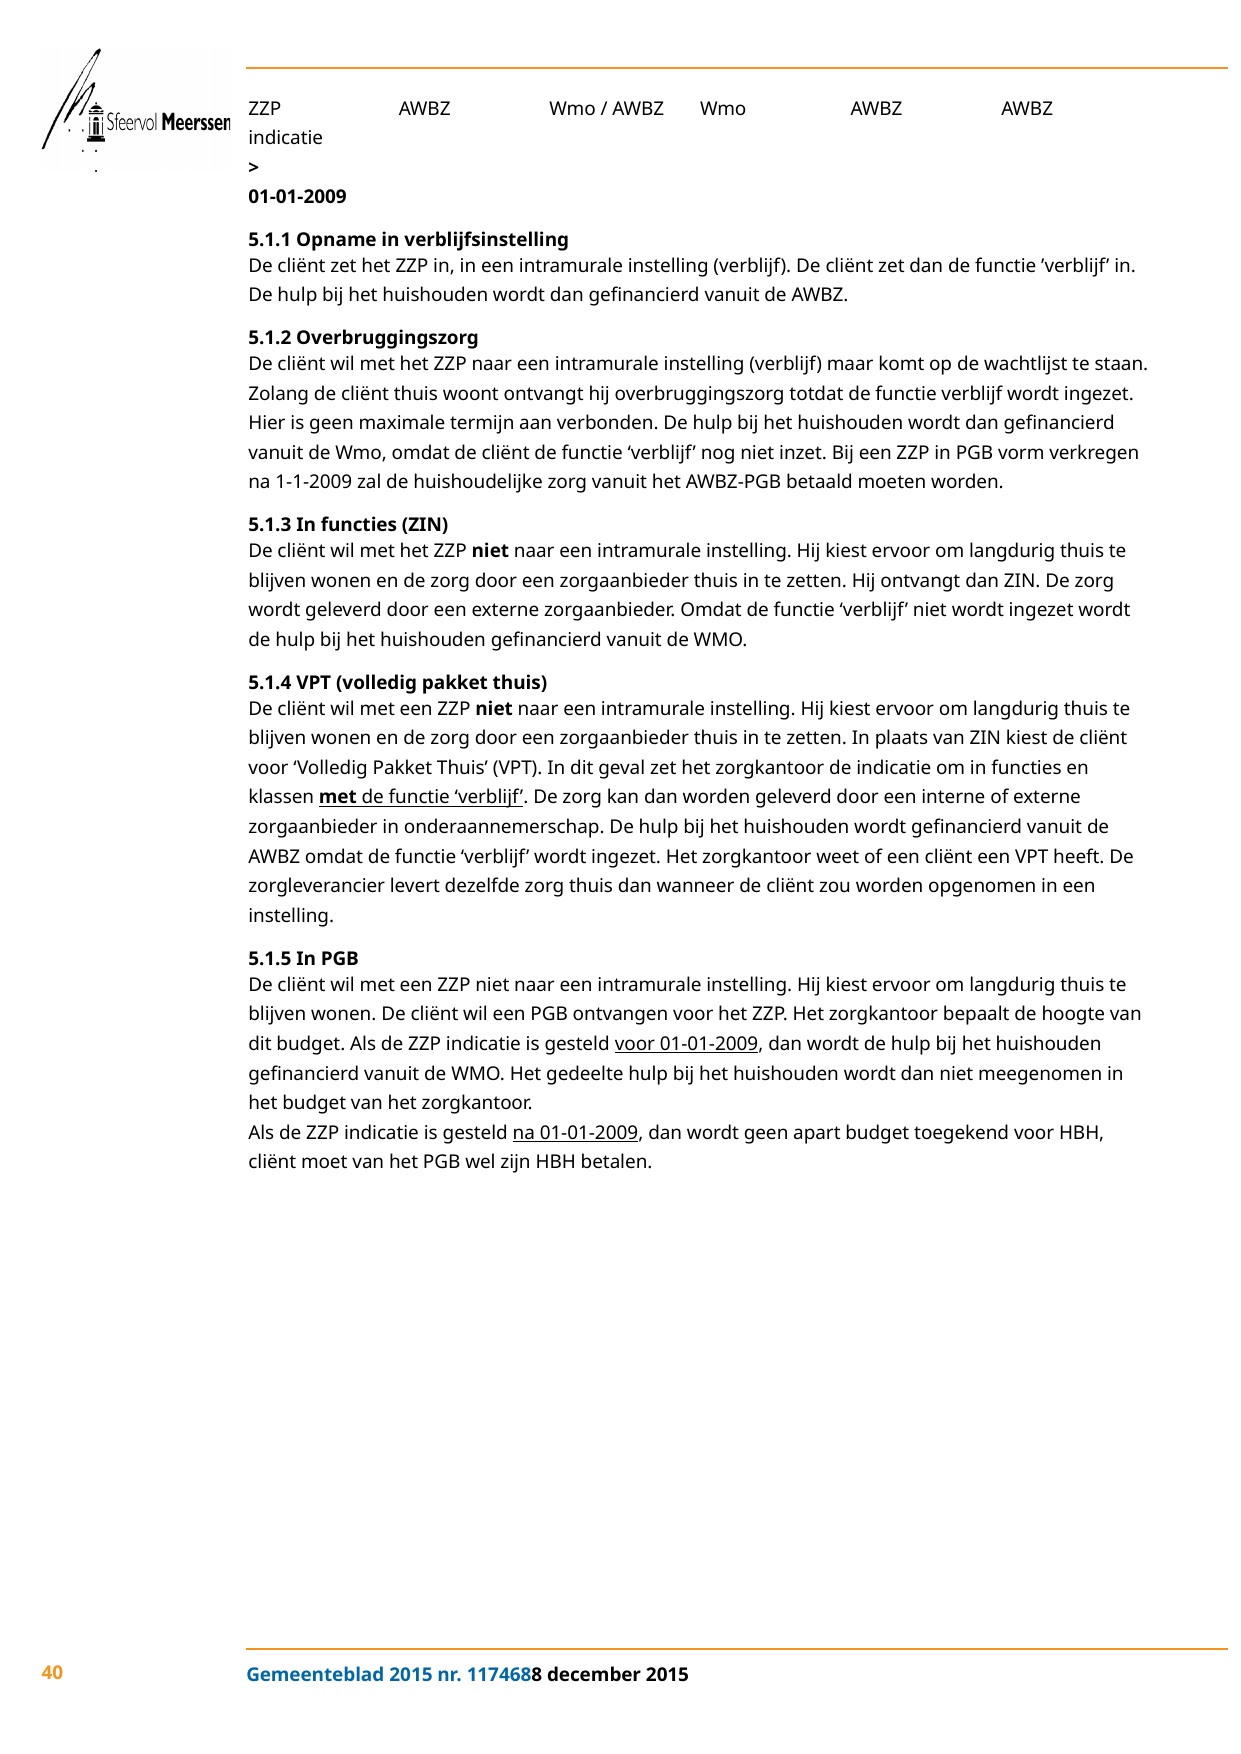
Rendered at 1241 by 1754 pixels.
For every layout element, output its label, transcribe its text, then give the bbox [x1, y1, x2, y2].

text 5.1.5 In PGB [248, 945, 1152, 971]
text 5.1.3 In functies (ZIN) [248, 512, 1152, 537]
table_cell AWBZ [850, 95, 1001, 209]
table_cell AWBZ [1001, 95, 1152, 209]
table_cell Wmo [700, 95, 850, 209]
text De cliënt wil met een ZZP niet naar een intramurale instelling. Hij kiest ervoor om langdurig thuis te blijven wonen en de zorg door een zorgaanbieder thuis in te zetten. In plaats van ZIN kiest de cliënt voor ‘Volledig Pakket Thuis’ (VPT). In dit geval zet het zorgkantoor de indicatie om in functies en klassen met de functie ‘verblijf’. De zorg kan dan worden geleverd door een interne of externe zorgaanbieder in onderaannemerschap. De hulp bij het huishouden wordt gefinancierd vanuit de AWBZ omdat de functie ‘verblijf’ wordt ingezet. Het zorgkantoor weet of een cliënt een VPT heeft. De zorgleverancier levert dezelfde zorg thuis dan wanneer de cliënt zou worden opgenomen in een instelling. [248, 695, 1152, 928]
text 5.1.4 VPT (volledig pakket thuis) [248, 669, 1152, 695]
table_cell AWBZ [399, 95, 549, 209]
text Als de ZZP indicatie is gesteld na 01-01-2009, dan wordt geen apart budget toegekend voor HBH, cliënt moet van het PGB wel zijn HBH betalen. [248, 1119, 1152, 1174]
picture [41, 47, 231, 172]
text De cliënt wil met een ZZP niet naar een intramurale instelling. Hij kiest ervoor om langdurig thuis te blijven wonen. De cliënt wil een PGB ontvangen voor het ZZP. Het zorgkantoor bepaalt de hoogte van dit budget. Als de ZZP indicatie is gesteld voor 01-01-2009, dan wordt de hulp bij het huishouden gefinancierd vanuit de WMO. Het gedeelte hulp bij het huishouden wordt dan niet meegenomen in het budget van het zorgkantoor. [248, 971, 1152, 1115]
text 5.1.1 Opname in verblijfsinstelling [248, 226, 1152, 252]
table_cell ZZP indicatie > 01-01-2009 [248, 95, 398, 209]
text De cliënt zet het ZZP in, in een intramurale instelling (verblijf). De cliënt zet dan de functie ’verblijf’ in. De hulp bij het huishouden wordt dan gefinancierd vanuit de AWBZ. [248, 252, 1152, 307]
table_cell Wmo / AWBZ [549, 95, 700, 209]
text 5.1.2 Overbruggingszorg [248, 324, 1152, 350]
text De cliënt wil met het ZZP niet naar een intramurale instelling. Hij kiest ervoor om langdurig thuis te blijven wonen en de zorg door een zorgaanbieder thuis in te zetten. Hij ontvangt dan ZIN. De zorg wordt geleverd door een externe zorgaanbieder. Omdat de functie ‘verblijf’ niet wordt ingezet wordt de hulp bij het huishouden gefinancierd vanuit de WMO. [248, 537, 1152, 652]
text De cliënt wil met het ZZP naar een intramurale instelling (verblijf) maar komt op de wachtlijst te staan. Zolang de cliënt thuis woont ontvangt hij overbruggingszorg totdat de functie verblijf wordt ingezet. Hier is geen maximale termijn aan verbonden. De hulp bij het huishouden wordt dan gefinancierd vanuit de Wmo, omdat de cliënt de functie ‘verblijf’ nog niet inzet. Bij een ZZP in PGB vorm verkregen na 1-1-2009 zal de huishoudelijke zorg vanuit het AWBZ-PGB betaald moeten worden. [248, 350, 1152, 494]
